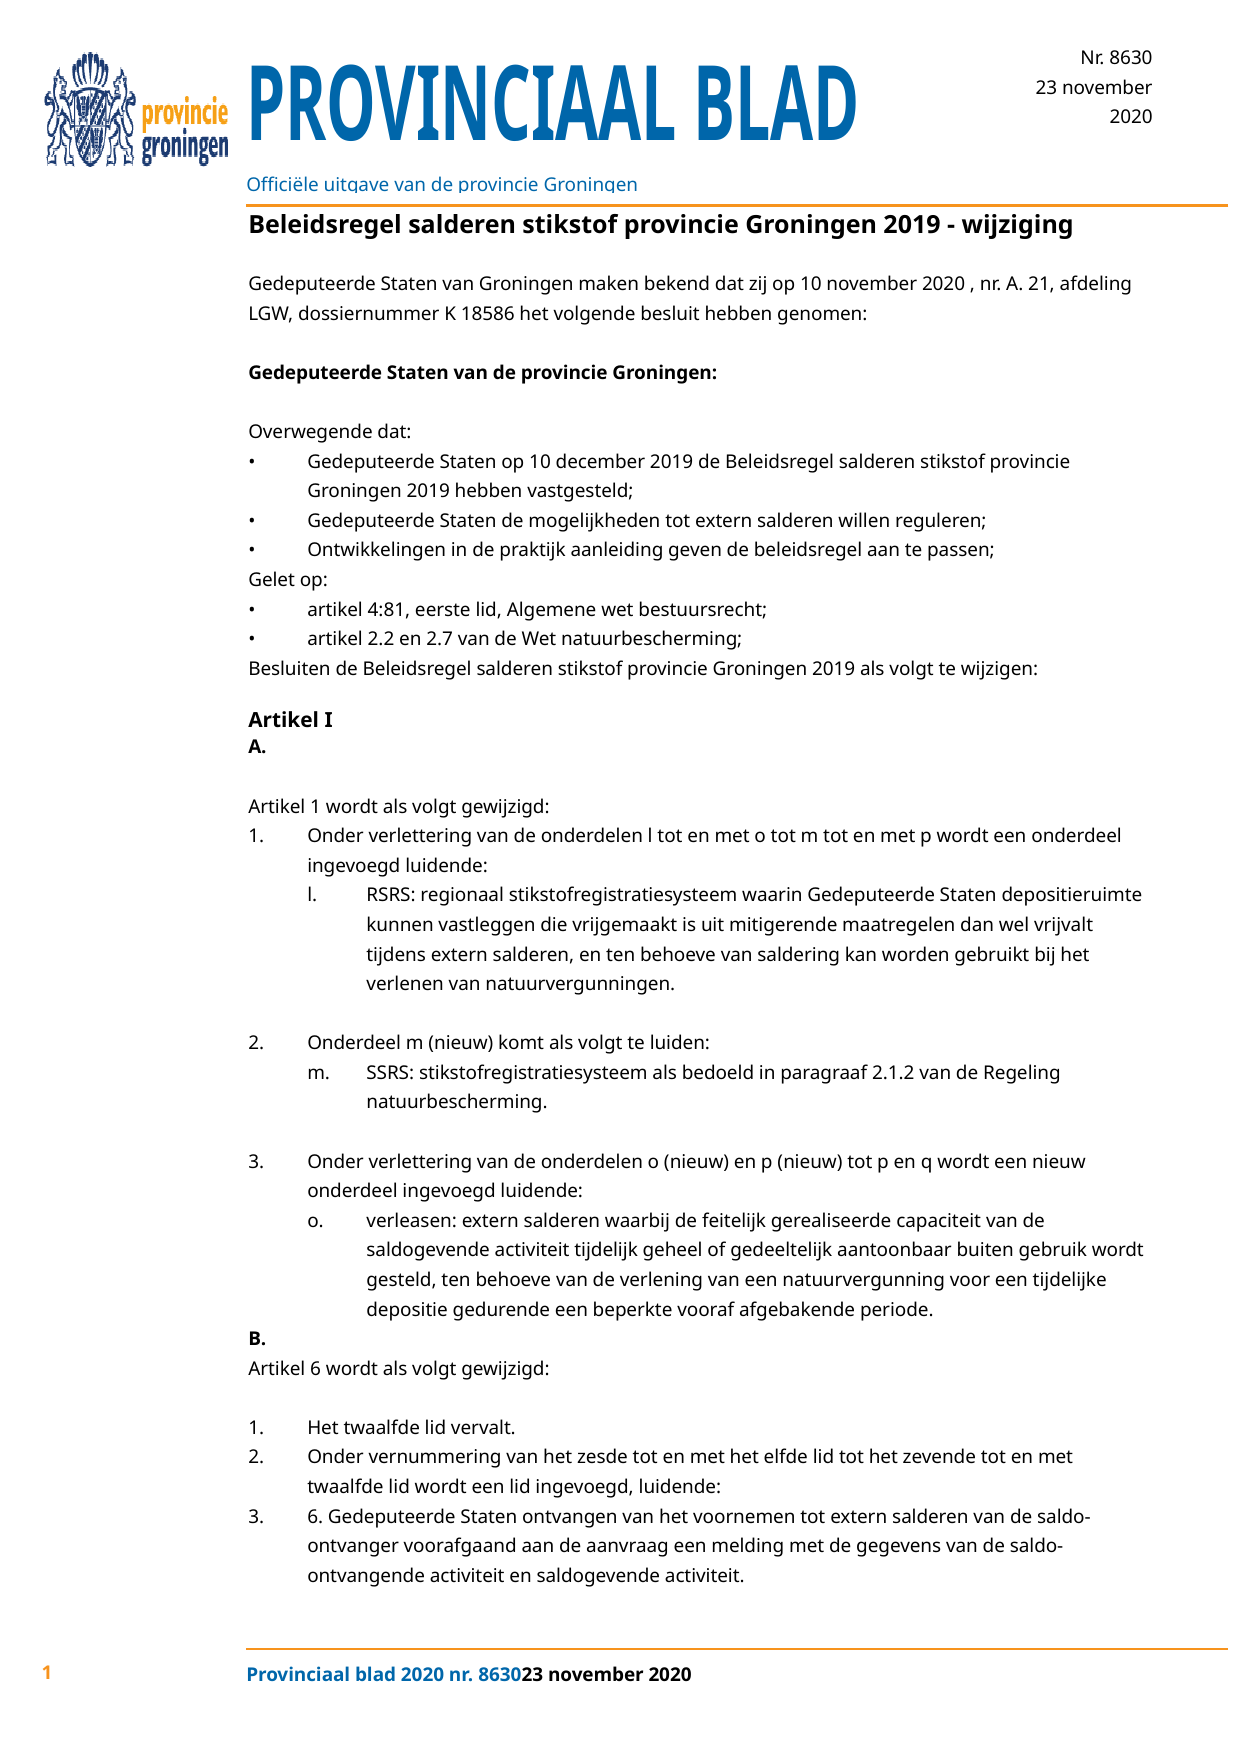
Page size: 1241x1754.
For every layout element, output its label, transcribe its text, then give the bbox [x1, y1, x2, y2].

text Gelet op: [248, 566, 1152, 592]
text Artikel I [248, 705, 1152, 734]
picture [41, 47, 231, 172]
list Onderdeel m (nieuw) komt als volgt te luiden: [248, 1029, 1152, 1055]
list artikel 4:81, eerste lid, Algemene wet bestuursrecht; [248, 596, 1152, 621]
text B. [248, 1325, 1152, 1351]
text Artikel 6 wordt als volgt gewijzigd: [248, 1355, 1152, 1381]
list Ontwikkelingen in de praktijk aanleiding geven de beleidsregel aan te passen; [248, 537, 1152, 562]
list SSRS: stikstofregistratiesysteem als bedoeld in paragraaf 2.1.2 van de Regeling natuurbescherming. [307, 1059, 1152, 1114]
list Onder vernummering van het zesde tot en met het elfde lid tot het zevende tot en met twaalfde lid wordt een lid ingevoegd, luidende: [248, 1444, 1152, 1499]
list RSRS: regionaal stikstofregistratiesysteem waarin Gedeputeerde Staten depositieruimte kunnen vastleggen die vrijgemaakt is uit mitigerende maatregelen dan wel vrijvalt tijdens extern salderen, en ten behoeve van saldering kan worden gebruikt bij het verlenen van natuurvergunningen. [307, 882, 1152, 996]
text Overwegende dat: [248, 418, 1152, 444]
list 6. Gedeputeerde Staten ontvangen van het voornemen tot extern salderen van de saldo-ontvanger voorafgaand aan de aanvraag een melding met de gegevens van de saldo-ontvangende activiteit en saldogevende activiteit. [248, 1503, 1152, 1588]
list verleasen: extern salderen waarbij de feitelijk gerealiseerde capaciteit van de saldogevende activiteit tijdelijk geheel of gedeeltelijk aantoonbaar buiten gebruik wordt gesteld, ten behoeve van de verlening van een natuurvergunning voor een tijdelijke depositie gedurende een beperkte vooraf afgebakende periode. [307, 1207, 1152, 1322]
text Beleidsregel salderen stikstof provincie Groningen 2019 - wijziging [248, 207, 1152, 241]
list Onder verlettering van de onderdelen o (nieuw) en p (nieuw) tot p en q wordt een nieuw onderdeel ingevoegd luidende: [248, 1148, 1152, 1203]
text Gedeputeerde Staten van de provincie Groningen: [248, 359, 1152, 385]
list artikel 2.2 en 2.7 van de Wet natuurbescherming; [248, 625, 1152, 651]
list Het twaalfde lid vervalt. [248, 1414, 1152, 1440]
text Artikel 1 wordt als volgt gewijzigd: [248, 793, 1152, 819]
text Besluiten de Beleidsregel salderen stikstof provincie Groningen 2019 als volgt te wijzigen: [248, 655, 1152, 681]
text Gedeputeerde Staten van Groningen maken bekend dat zij op 10 november 2020 , nr. A. 21, afdeling LGW, dossiernummer K 18586 het volgende besluit hebben genomen: [248, 270, 1152, 326]
text A. [248, 734, 1152, 759]
list Gedeputeerde Staten de mogelijkheden tot extern salderen willen reguleren; [248, 507, 1152, 533]
list Onder verlettering van de onderdelen l tot en met o tot m tot en met p wordt een onderdeel ingevoegd luidende: [248, 822, 1152, 878]
list Gedeputeerde Staten op 10 december 2019 de Beleidsregel salderen stikstof provincie Groningen 2019 hebben vastgesteld; [248, 448, 1152, 503]
